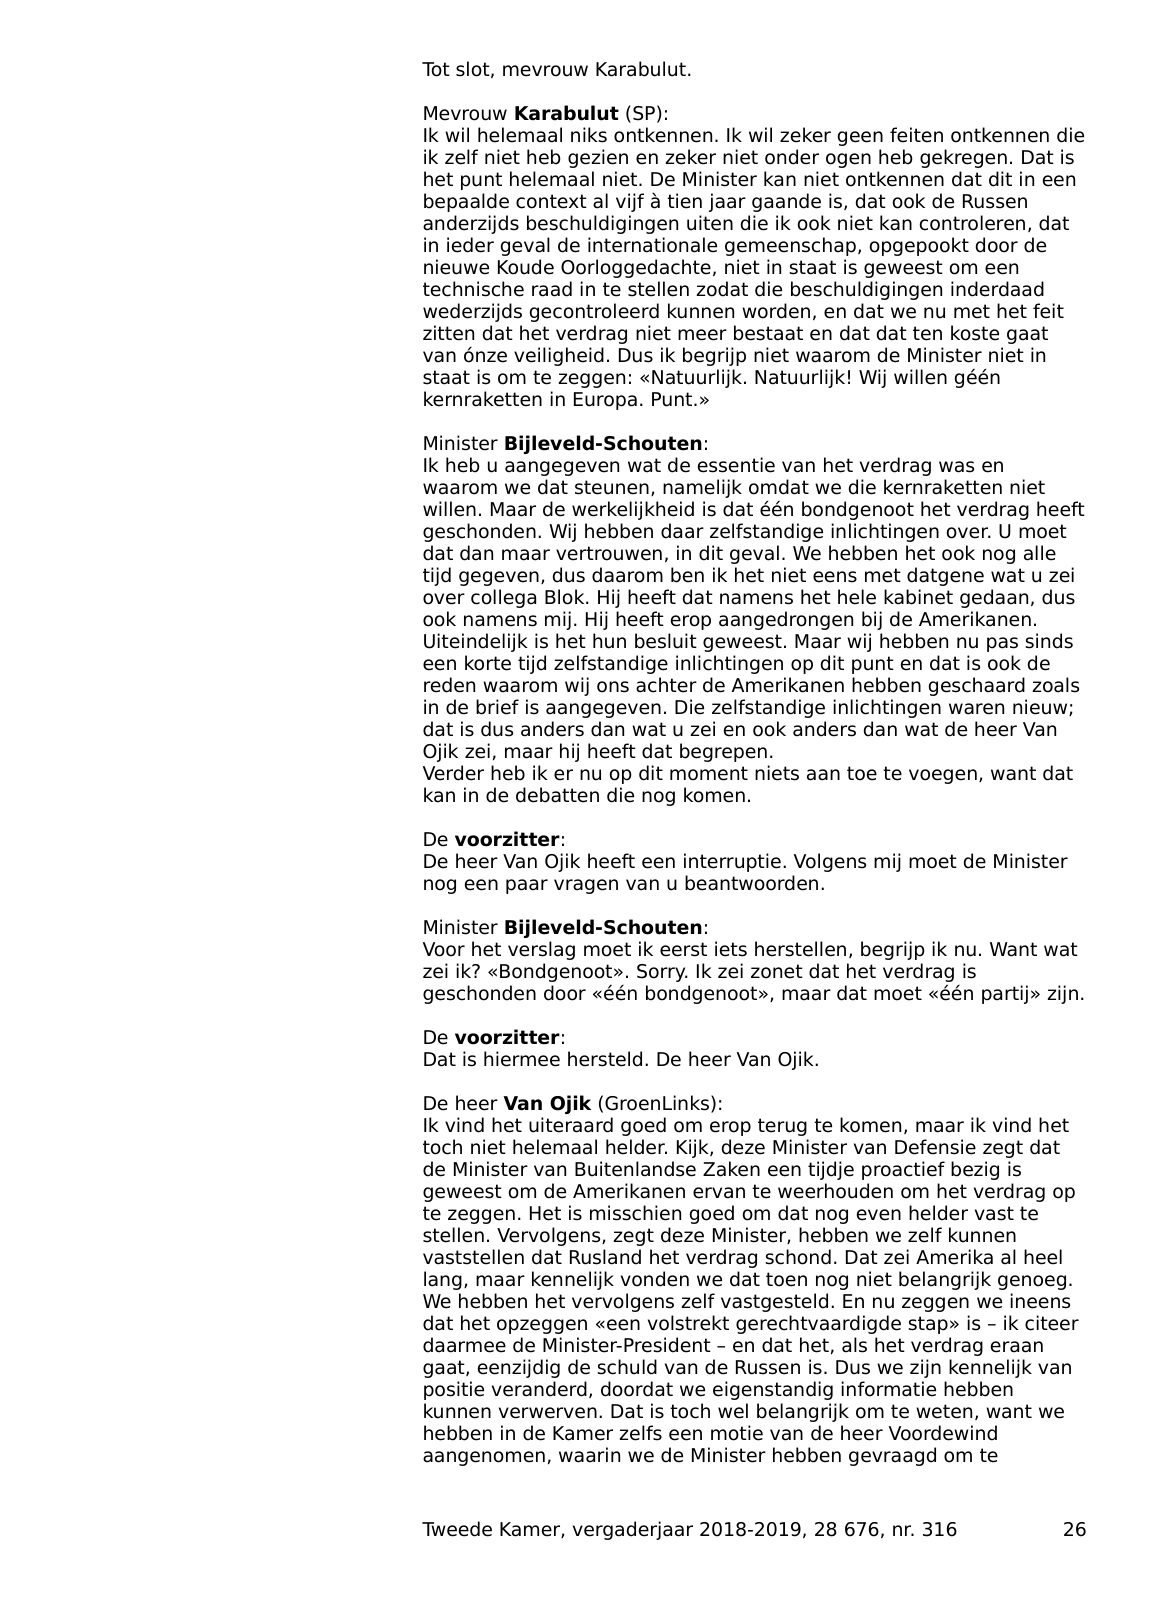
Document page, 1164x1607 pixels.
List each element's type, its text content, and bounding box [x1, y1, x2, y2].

text De heer Van Ojik (GroenLinks): [422, 1093, 1087, 1115]
text Voor het verslag moet ik eerst iets herstellen, begrijp ik nu. Want wat zei ik? «Bondgenoot». Sorry. Ik zei zonet dat het verdrag is geschonden door «één bondgenoot», maar dat moet «één partij» zijn. [422, 939, 1087, 1005]
text Minister Bijleveld-Schouten: [422, 433, 1087, 455]
text Dat is hiermee hersteld. De heer Van Ojik. [422, 1049, 1087, 1071]
text Verder heb ik er nu op dit moment niets aan toe te voegen, want dat kan in de debatten die nog komen. [422, 763, 1087, 807]
text Ik heb u aangegeven wat de essentie van het verdrag was en waarom we dat steunen, namelijk omdat we die kernraketten niet willen. Maar de werkelijkheid is dat één bondgenoot het verdrag heeft geschonden. Wij hebben daar zelfstandige inlichtingen over. U moet dat dan maar vertrouwen, in dit geval. We hebben het ook nog alle tijd gegeven, dus daarom ben ik het niet eens met datgene wat u zei over collega Blok. Hij heeft dat namens het hele kabinet gedaan, dus ook namens mij. Hij heeft erop aangedrongen bij de Amerikanen. Uiteindelijk is het hun besluit geweest. Maar wij hebben nu pas sinds een korte tijd zelfstandige inlichtingen op dit punt en dat is ook de reden waarom wij ons achter de Amerikanen hebben geschaard zoals in de brief is aangegeven. Die zelfstandige inlichtingen waren nieuw; dat is dus anders dan wat u zei en ook anders dan wat de heer Van Ojik zei, maar hij heeft dat begrepen. [422, 455, 1087, 763]
text De heer Van Ojik heeft een interruptie. Volgens mij moet de Minister nog een paar vragen van u beantwoorden. [422, 851, 1087, 895]
text Mevrouw Karabulut (SP): [422, 103, 1087, 125]
text De voorzitter: [422, 829, 1087, 851]
text Ik wil helemaal niks ontkennen. Ik wil zeker geen feiten ontkennen die ik zelf niet heb gezien en zeker niet onder ogen heb gekregen. Dat is het punt helemaal niet. De Minister kan niet ontkennen dat dit in een bepaalde context al vijf à tien jaar gaande is, dat ook de Russen anderzijds beschuldigingen uiten die ik ook niet kan controleren, dat in ieder geval de internationale gemeenschap, opgepookt door de nieuwe Koude Oorloggedachte, niet in staat is geweest om een technische raad in te stellen zodat die beschuldigingen inderdaad wederzijds gecontroleerd kunnen worden, en dat we nu met het feit zitten dat het verdrag niet meer bestaat en dat dat ten koste gaat van ónze veiligheid. Dus ik begrijp niet waarom de Minister niet in staat is om te zeggen: «Natuurlijk. Natuurlijk! Wij willen géén kernraketten in Europa. Punt.» [422, 125, 1087, 411]
text Tot slot, mevrouw Karabulut. [422, 59, 1087, 81]
text Ik vind het uiteraard goed om erop terug te komen, maar ik vind het toch niet helemaal helder. Kijk, deze Minister van Defensie zegt dat de Minister van Buitenlandse Zaken een tijdje proactief bezig is geweest om de Amerikanen ervan te weerhouden om het verdrag op te zeggen. Het is misschien goed om dat nog even helder vast te stellen. Vervolgens, zegt deze Minister, hebben we zelf kunnen vaststellen dat Rusland het verdrag schond. Dat zei Amerika al heel lang, maar kennelijk vonden we dat toen nog niet belangrijk genoeg. We hebben het vervolgens zelf vastgesteld. En nu zeggen we ineens dat het opzeggen «een volstrekt gerechtvaardigde stap» is – ik citeer daarmee de Minister-President – en dat het, als het verdrag eraan gaat, eenzijdig de schuld van de Russen is. Dus we zijn kennelijk van positie veranderd, doordat we eigenstandig informatie hebben kunnen verwerven. Dat is toch wel belangrijk om te weten, want we hebben in de Kamer zelfs een motie van de heer Voordewind aangenomen, waarin we de Minister hebben gevraagd om te [422, 1115, 1087, 1467]
text Minister Bijleveld-Schouten: [422, 917, 1087, 939]
text De voorzitter: [422, 1027, 1087, 1049]
